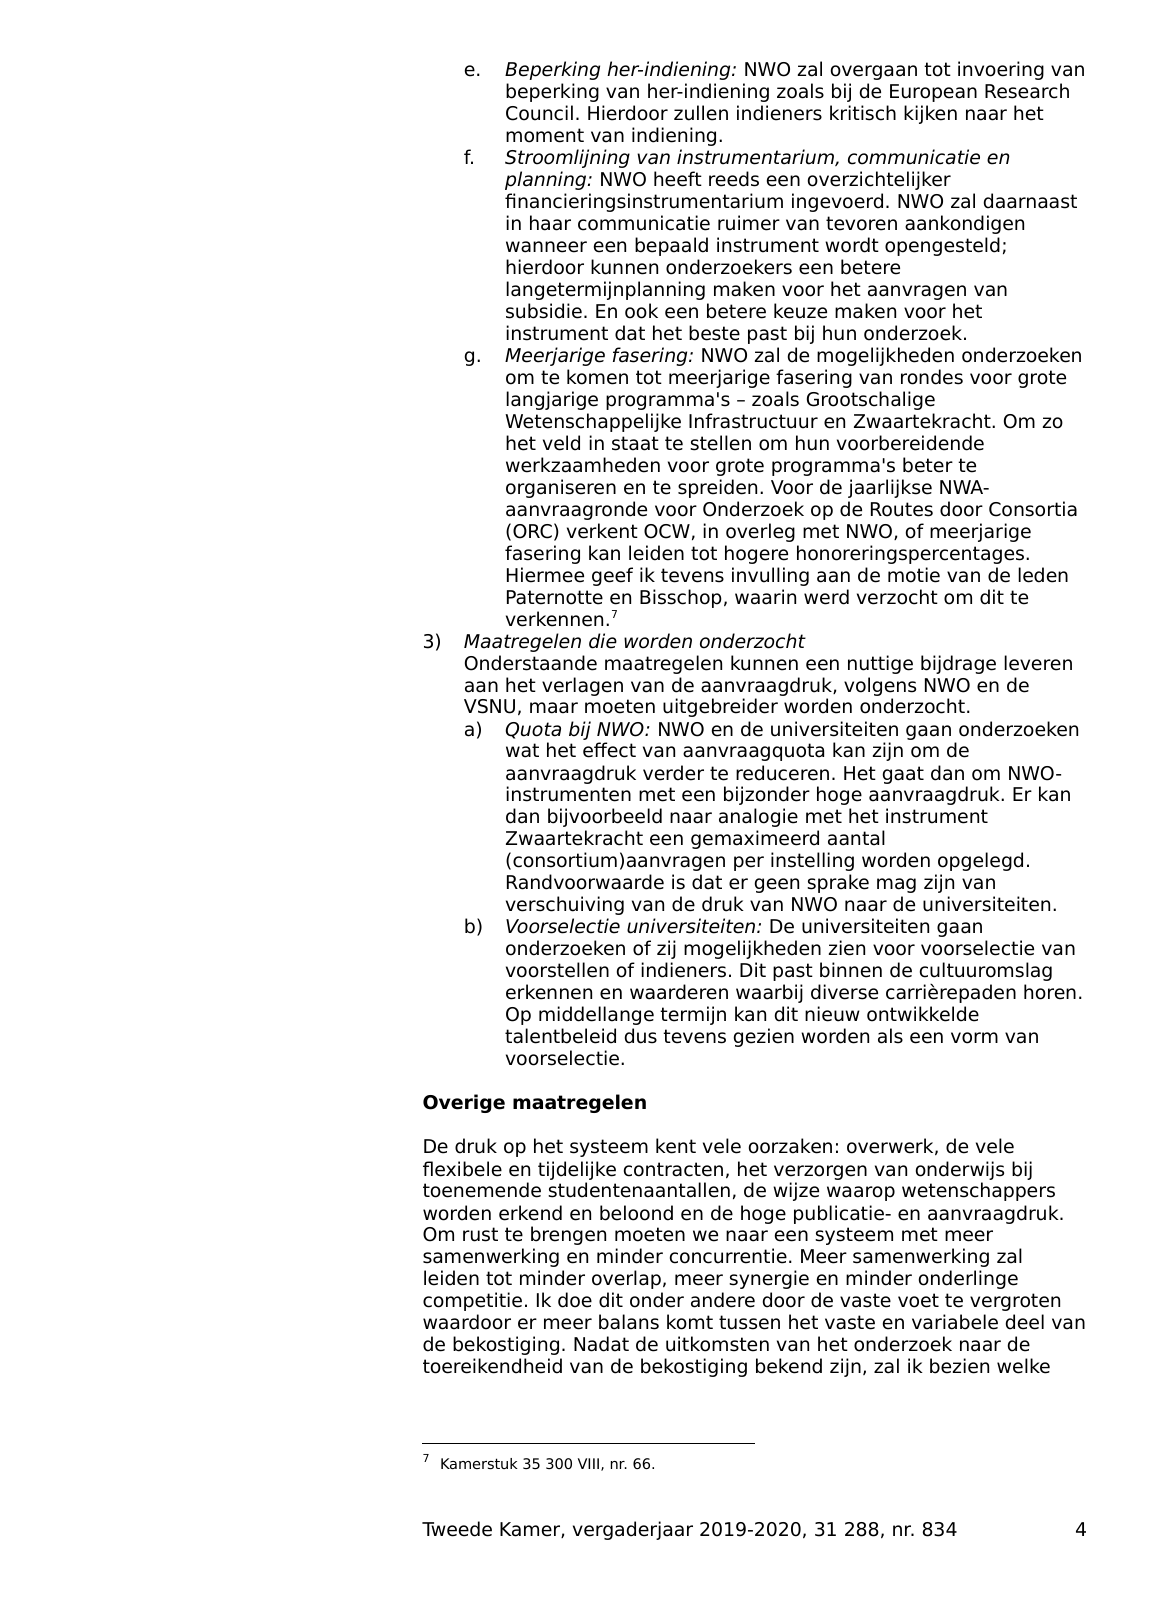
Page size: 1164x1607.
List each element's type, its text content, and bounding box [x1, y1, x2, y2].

text Kamerstuk 35 300 VIII, nr. 66. [422, 1452, 1087, 1474]
text Onderstaande maatregelen kunnen een nuttige bijdrage leveren aan het verlagen van de aanvraagdruk, volgens NWO en de VSNU, maar moeten uitgebreider worden onderzocht. [464, 652, 1087, 718]
text a) Quota bij NWO: NWO en de universiteiten gaan onderzoeken wat het effect van aanvraagquota kan zijn om de aanvraagdruk verder te reduceren. Het gaat dan om NWO-instrumenten met een bijzonder hoge aanvraagdruk. Er kan dan bijvoorbeeld naar analogie met het instrument Zwaartekracht een gemaximeerd aantal (consortium)aanvragen per instelling worden opgelegd. Randvoorwaarde is dat er geen sprake mag zijn van verschuiving van de druk van NWO naar de universiteiten. [464, 718, 1087, 916]
text e. Beperking her-indiening: NWO zal overgaan tot invoering van beperking van her-indiening zoals bij de European Research Council. Hierdoor zullen indieners kritisch kijken naar het moment van indiening. [464, 59, 1087, 147]
text De druk op het systeem kent vele oorzaken: overwerk, de vele flexibele en tijdelijke contracten, het verzorgen van onderwijs bij toenemende studentenaantallen, de wijze waarop wetenschappers worden erkend en beloond en de hoge publicatie- en aanvraagdruk. Om rust te brengen moeten we naar een systeem met meer samenwerking en minder concurrentie. Meer samenwerking zal leiden tot minder overlap, meer synergie en minder onderlinge competitie. Ik doe dit onder andere door de vaste voet te vergroten waardoor er meer balans komt tussen het vaste en variabele deel van de bekostiging. Nadat de uitkomsten van het onderzoek naar de toereikendheid van de bekostiging bekend zijn, zal ik bezien welke [422, 1136, 1087, 1378]
text b) Voorselectie universiteiten: De universiteiten gaan onderzoeken of zij mogelijkheden zien voor voorselectie van voorstellen of indieners. Dit past binnen de cultuuromslag erkennen en waarderen waarbij diverse carrièrepaden horen. Op middellange termijn kan dit nieuw ontwikkelde talentbeleid dus tevens gezien worden als een vorm van voorselectie. [464, 916, 1087, 1070]
text g. Meerjarige fasering: NWO zal de mogelijkheden onderzoeken om te komen tot meerjarige fasering van rondes voor grote langjarige programma's – zoals Grootschalige Wetenschappelijke Infrastructuur en Zwaartekracht. Om zo het veld in staat te stellen om hun voorbereidende werkzaamheden voor grote programma's beter te organiseren en te spreiden. Voor de jaarlijkse NWA-aanvraagronde voor Onderzoek op de Routes door Consortia (ORC) verkent OCW, in overleg met NWO, of meerjarige fasering kan leiden tot hogere honoreringspercentages. Hiermee geef ik tevens invulling aan de motie van de leden Paternotte en Bisschop, waarin werd verzocht om dit te verkennen. [464, 345, 1087, 631]
text 3) Maatregelen die worden onderzocht [422, 631, 1087, 652]
text f. Stroomlijning van instrumentarium, communicatie en planning: NWO heeft reeds een overzichtelijker financieringsinstrumentarium ingevoerd. NWO zal daarnaast in haar communicatie ruimer van tevoren aankondigen wanneer een bepaald instrument wordt opengesteld; hierdoor kunnen onderzoekers een betere langetermijnplanning maken voor het aanvragen van subsidie. En ook een betere keuze maken voor het instrument dat het beste past bij hun onderzoek. [464, 147, 1087, 345]
subtitle Overige maatregelen [422, 1092, 1087, 1114]
